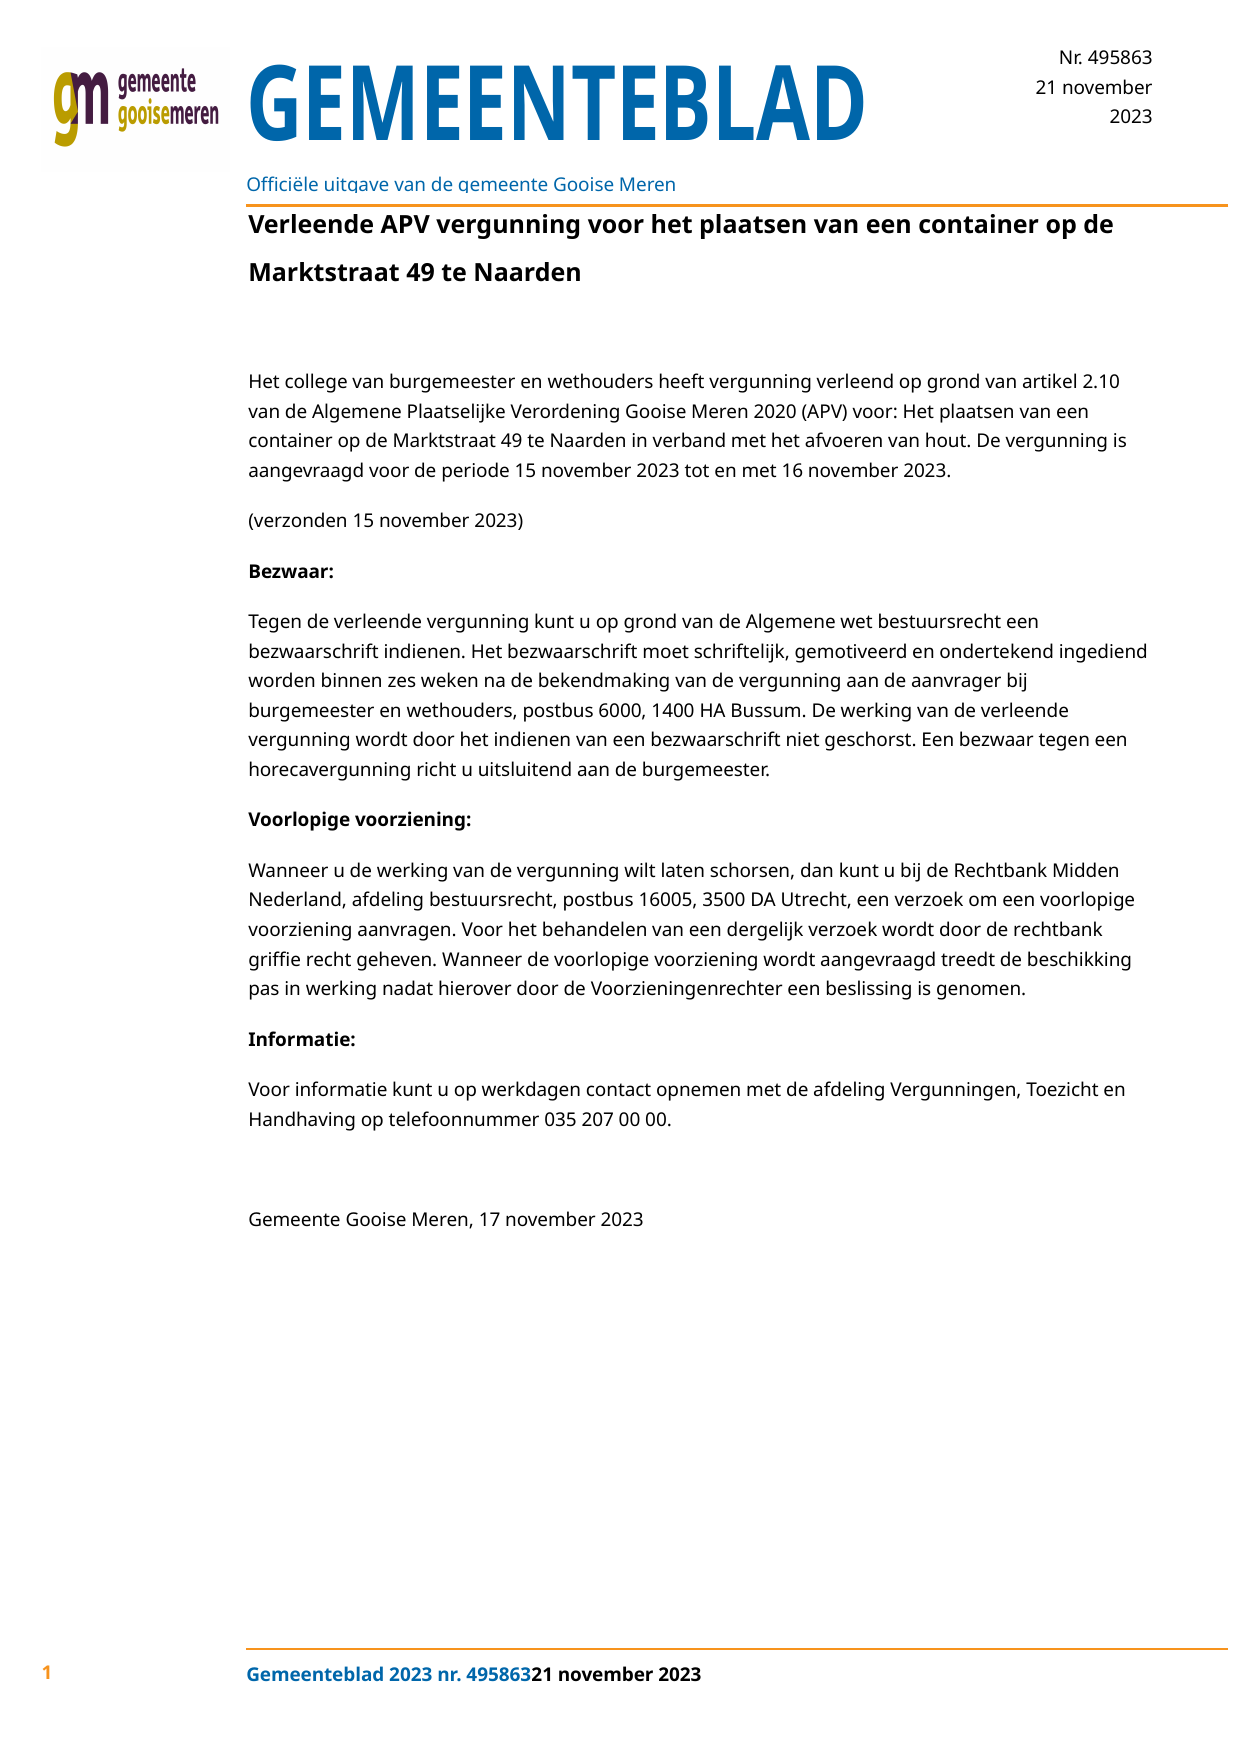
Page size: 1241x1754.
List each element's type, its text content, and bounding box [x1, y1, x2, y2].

text Verleende APV vergunning voor het plaatsen van een container op de Marktstraat 49 te Naarden [248, 207, 1152, 288]
picture [41, 47, 231, 172]
text Bezwaar: [248, 558, 1152, 584]
text Voorlopige voorziening: [248, 807, 1152, 832]
text Tegen de verleende vergunning kunt u op grond van de Algemene wet bestuursrecht een bezwaarschrift indienen. Het bezwaarschrift moet schriftelijk, gemotiveerd en ondertekend ingediend worden binnen zes weken na de bekendmaking van de vergunning aan de aanvrager bij burgemeester en wethouders, postbus 6000, 1400 HA Bussum. De werking van de verleende vergunning wordt door het indienen van een bezwaarschrift niet geschorst. Een bezwaar tegen een horecavergunning richt u uitsluitend aan de burgemeester. [248, 608, 1152, 782]
text Voor informatie kunt u op werkdagen contact opnemen met de afdeling Vergunningen, Toezicht en Handhaving op telefoonnummer 035 207 00 00. [248, 1076, 1152, 1132]
text (verzonden 15 november 2023) [248, 507, 1152, 533]
text Informatie: [248, 1026, 1152, 1052]
text Gemeente Gooise Meren, 17 november 2023 [248, 1207, 1152, 1232]
text Het college van burgemeester en wethouders heeft vergunning verleend op grond van artikel 2.10 van de Algemene Plaatselijke Verordening Gooise Meren 2020 (APV) voor: Het plaatsen van een container op de Marktstraat 49 te Naarden in verband met het afvoeren van hout. De vergunning is aangevraagd voor de periode 15 november 2023 tot en met 16 november 2023. [248, 368, 1152, 483]
text Wanneer u de werking van de vergunning wilt laten schorsen, dan kunt u bij de Rechtbank Midden Nederland, afdeling bestuursrecht, postbus 16005, 3500 DA Utrecht, een verzoek om een voorlopige voorziening aanvragen. Voor het behandelen van een dergelijk verzoek wordt door de rechtbank griffie recht geheven. Wanneer de voorlopige voorziening wordt aangevraagd treedt de beschikking pas in werking nadat hierover door de Voorzieningenrechter een beslissing is genomen. [248, 857, 1152, 1001]
